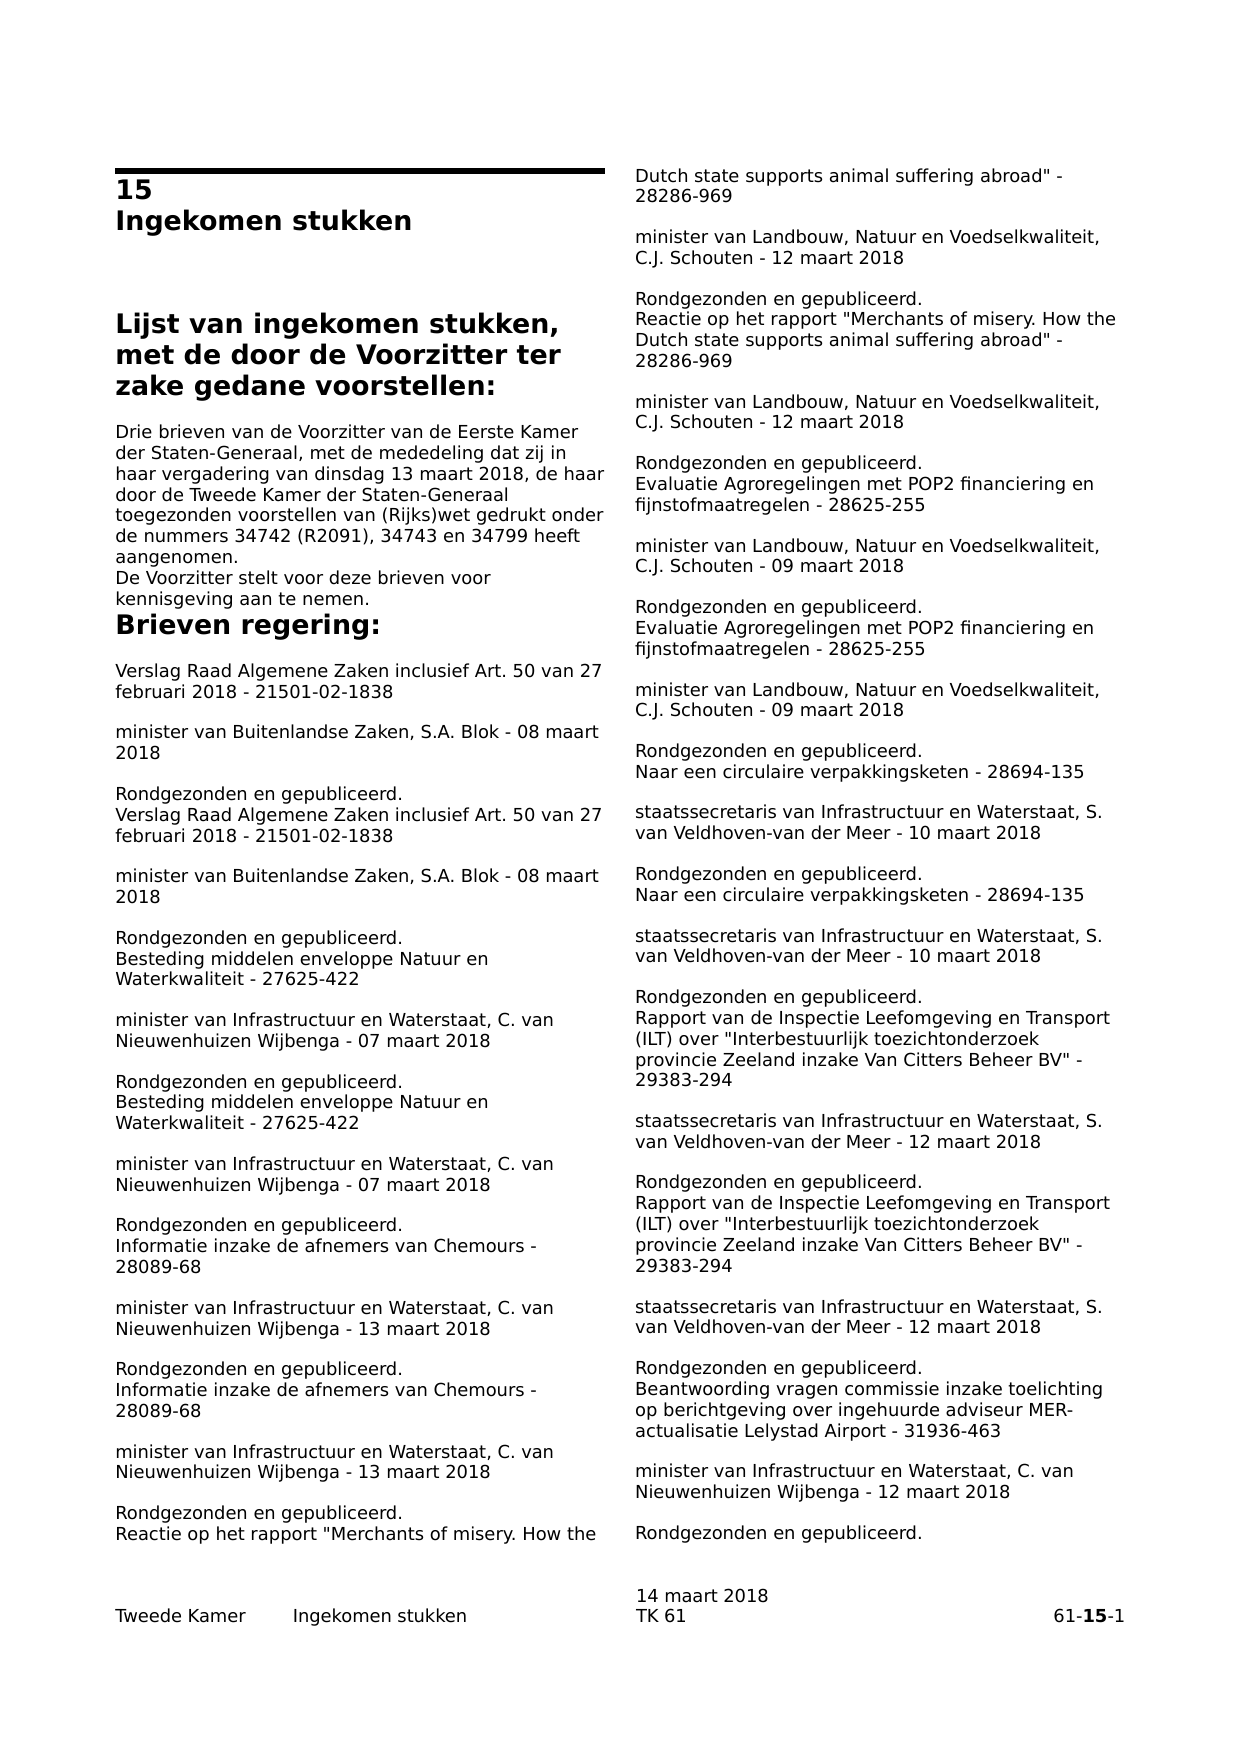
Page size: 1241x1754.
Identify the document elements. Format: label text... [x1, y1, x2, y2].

text minister van Buitenlandse Zaken, S.A. Blok - 08 maart 2018 [115, 866, 605, 908]
text minister van Landbouw, Natuur en Voedselkwaliteit, C.J. Schouten - 09 maart 2018 [635, 536, 1125, 577]
text Verslag Raad Algemene Zaken inclusief Art. 50 van 27 februari 2018 - 21501-02-1838 [115, 804, 605, 846]
text Reactie op het rapport "Merchants of misery. How the [115, 1524, 605, 1544]
text minister van Infrastructuur en Waterstaat, C. van Nieuwenhuizen Wijbenga - 13 maart 2018 [115, 1442, 605, 1483]
text minister van Infrastructuur en Waterstaat, C. van Nieuwenhuizen Wijbenga - 13 maart 2018 [115, 1298, 605, 1339]
text Rondgezonden en gepubliceerd. [115, 784, 605, 804]
text Verslag Raad Algemene Zaken inclusief Art. 50 van 27 februari 2018 - 21501-02-1838 [115, 661, 605, 702]
text Naar een circulaire verpakkingsketen - 28694-135 [635, 762, 1125, 782]
text minister van Buitenlandse Zaken, S.A. Blok - 08 maart 2018 [115, 722, 605, 764]
text Rondgezonden en gepubliceerd. [635, 864, 1125, 884]
text Rondgezonden en gepubliceerd. [635, 288, 1125, 309]
text Informatie inzake de afnemers van Chemours - 28089-68 [115, 1380, 605, 1422]
text Rondgezonden en gepubliceerd. [635, 1172, 1125, 1193]
text Rondgezonden en gepubliceerd. [635, 453, 1125, 474]
text minister van Infrastructuur en Waterstaat, C. van Nieuwenhuizen Wijbenga - 12 maart 2018 [635, 1461, 1125, 1503]
text Informatie inzake de afnemers van Chemours - 28089-68 [115, 1236, 605, 1278]
text Rondgezonden en gepubliceerd. [115, 1503, 605, 1524]
text Rapport van de Inspectie Leefomgeving en Transport (ILT) over "Interbestuurlijk toezichtonderzoek provincie Zeeland inzake Van Citters Beheer BV" - 29383-294 [635, 1008, 1125, 1091]
text Rondgezonden en gepubliceerd. [635, 987, 1125, 1008]
text Dutch state supports animal suffering abroad" - 28286-969 [635, 165, 1125, 207]
text Rondgezonden en gepubliceerd. [635, 1523, 1125, 1543]
text Besteding middelen enveloppe Natuur en Waterkwaliteit - 27625-422 [115, 1092, 605, 1134]
text Evaluatie Agroregelingen met POP2 financiering en fijnstofmaatregelen - 28625-255 [635, 618, 1125, 659]
text Reactie op het rapport "Merchants of misery. How the Dutch state supports animal suffering abroad" - 28286-969 [635, 309, 1125, 372]
text Naar een circulaire verpakkingsketen - 28694-135 [635, 884, 1125, 905]
text Rondgezonden en gepubliceerd. [115, 1071, 605, 1092]
text Rondgezonden en gepubliceerd. [115, 1359, 605, 1380]
text Rondgezonden en gepubliceerd. [635, 741, 1125, 762]
text staatssecretaris van Infrastructuur en Waterstaat, S. van Veldhoven-van der Meer - 12 maart 2018 [635, 1111, 1125, 1152]
text minister van Landbouw, Natuur en Voedselkwaliteit, C.J. Schouten - 12 maart 2018 [635, 392, 1125, 433]
text minister van Infrastructuur en Waterstaat, C. van Nieuwenhuizen Wijbenga - 07 maart 2018 [115, 1010, 605, 1051]
text Rondgezonden en gepubliceerd. [635, 1358, 1125, 1379]
text Rondgezonden en gepubliceerd. [635, 597, 1125, 618]
text De Voorzitter stelt voor deze brieven voor kennisgeving aan te nemen. [115, 568, 605, 609]
text minister van Landbouw, Natuur en Voedselkwaliteit, C.J. Schouten - 09 maart 2018 [635, 679, 1125, 721]
title Lijst van ingekomen stukken, met de door de Voorzitter ter zake gedane voorstellen: [115, 308, 605, 402]
text Rondgezonden en gepubliceerd. [115, 928, 605, 948]
text Evaluatie Agroregelingen met POP2 financiering en fijnstofmaatregelen - 28625-255 [635, 474, 1125, 516]
text Beantwoording vragen commissie inzake toelichting op berichtgeving over ingehuurde adviseur MER-actualisatie Lelystad Airport - 31936-463 [635, 1379, 1125, 1441]
text staatssecretaris van Infrastructuur en Waterstaat, S. van Veldhoven-van der Meer - 10 maart 2018 [635, 925, 1125, 967]
text minister van Landbouw, Natuur en Voedselkwaliteit, C.J. Schouten - 12 maart 2018 [635, 227, 1125, 268]
text Besteding middelen enveloppe Natuur en Waterkwaliteit - 27625-422 [115, 948, 605, 990]
text staatssecretaris van Infrastructuur en Waterstaat, S. van Veldhoven-van der Meer - 12 maart 2018 [635, 1296, 1125, 1338]
title 15 Ingekomen stukken [115, 174, 605, 237]
title Brieven regering: [115, 609, 605, 641]
text Rapport van de Inspectie Leefomgeving en Transport (ILT) over "Interbestuurlijk toezichtonderzoek provincie Zeeland inzake Van Citters Beheer BV" - 29383-294 [635, 1193, 1125, 1276]
text Rondgezonden en gepubliceerd. [115, 1215, 605, 1236]
text Drie brieven van de Voorzitter van de Eerste Kamer der Staten-Generaal, met de mededeling dat zij in haar vergadering van dinsdag 13 maart 2018, de haar door de Tweede Kamer der Staten-Generaal toegezonden voorstellen van (Rijks)wet gedrukt onder de nummers 34742 (R2091), 34743 en 34799 heeft aangenomen. [115, 422, 605, 568]
text minister van Infrastructuur en Waterstaat, C. van Nieuwenhuizen Wijbenga - 07 maart 2018 [115, 1154, 605, 1195]
text staatssecretaris van Infrastructuur en Waterstaat, S. van Veldhoven-van der Meer - 10 maart 2018 [635, 802, 1125, 844]
